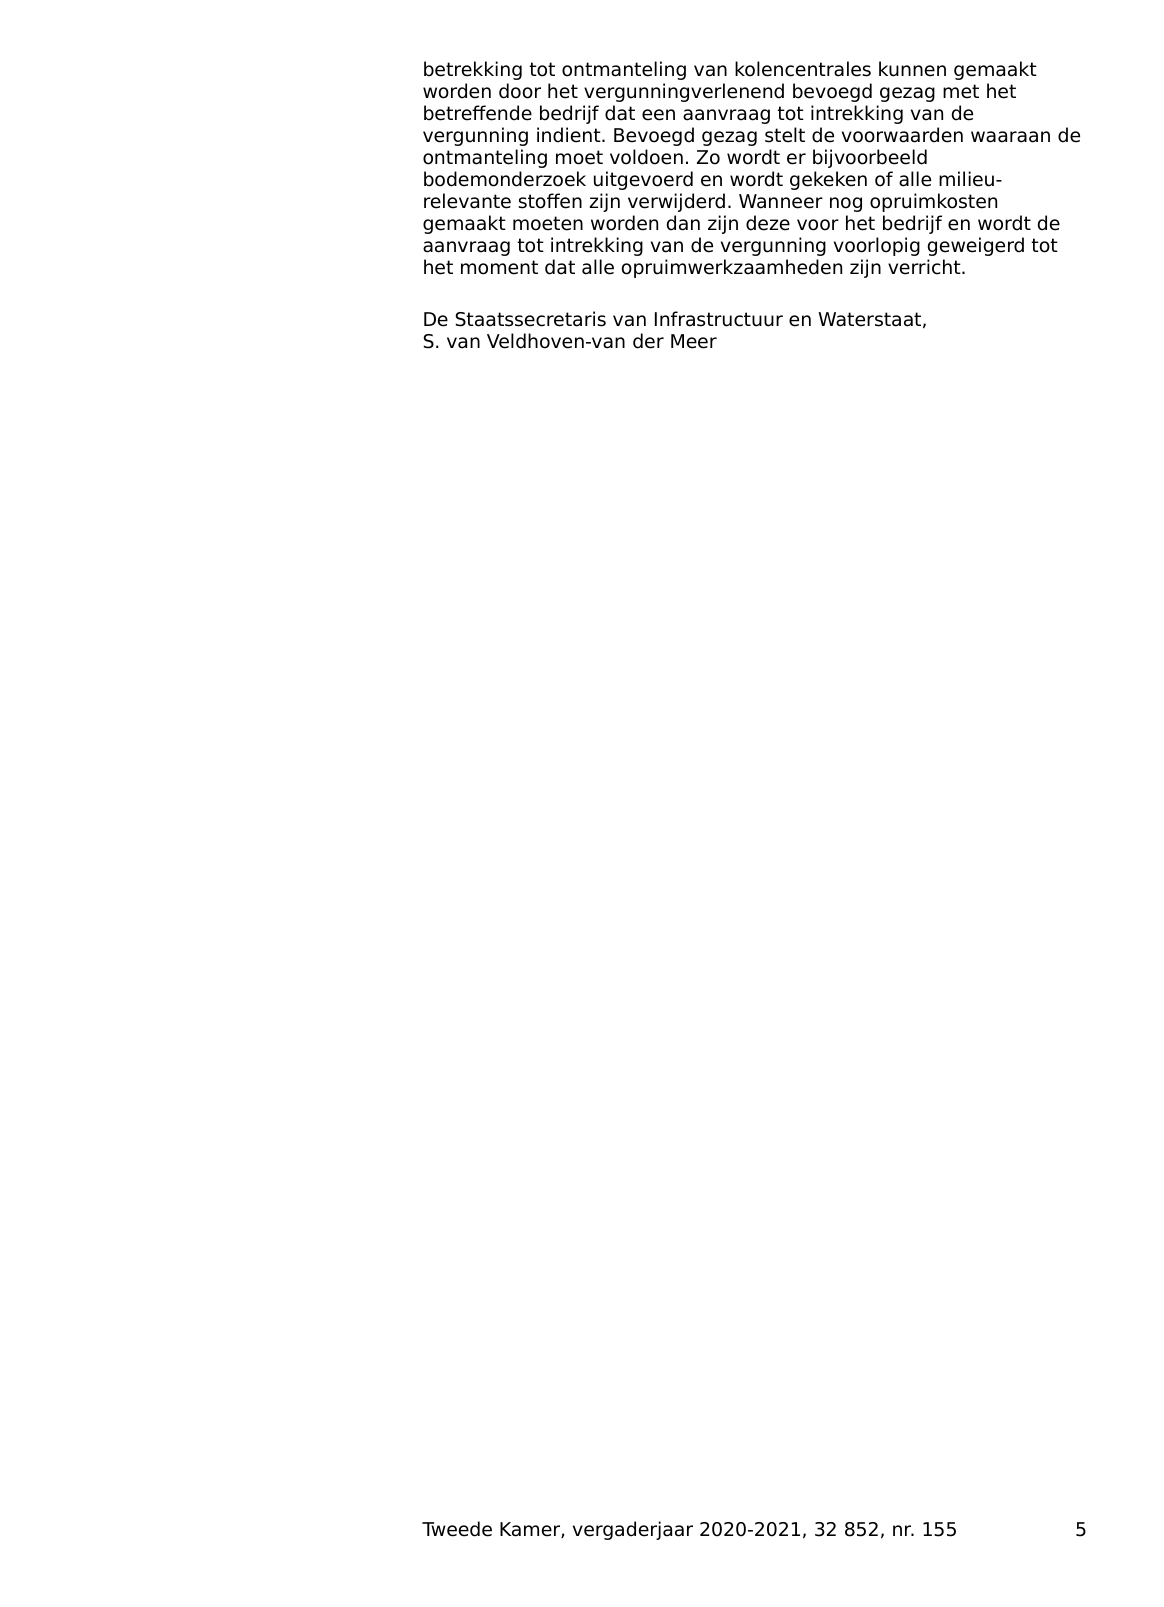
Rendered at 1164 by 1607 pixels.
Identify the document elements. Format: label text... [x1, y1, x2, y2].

text betrekking tot ontmanteling van kolencentrales kunnen gemaakt worden door het vergunningverlenend bevoegd gezag met het betreffende bedrijf dat een aanvraag tot intrekking van de vergunning indient. Bevoegd gezag stelt de voorwaarden waaraan de ontmanteling moet voldoen. Zo wordt er bijvoorbeeld bodemonderzoek uitgevoerd en wordt gekeken of alle milieu-relevante stoffen zijn verwijderd. Wanneer nog opruimkosten gemaakt moeten worden dan zijn deze voor het bedrijf en wordt de aanvraag tot intrekking van de vergunning voorlopig geweigerd tot het moment dat alle opruimwerkzaamheden zijn verricht. [422, 59, 1087, 279]
text De Staatssecretaris van Infrastructuur en Waterstaat, S. van Veldhoven-van der Meer [422, 309, 1087, 353]
